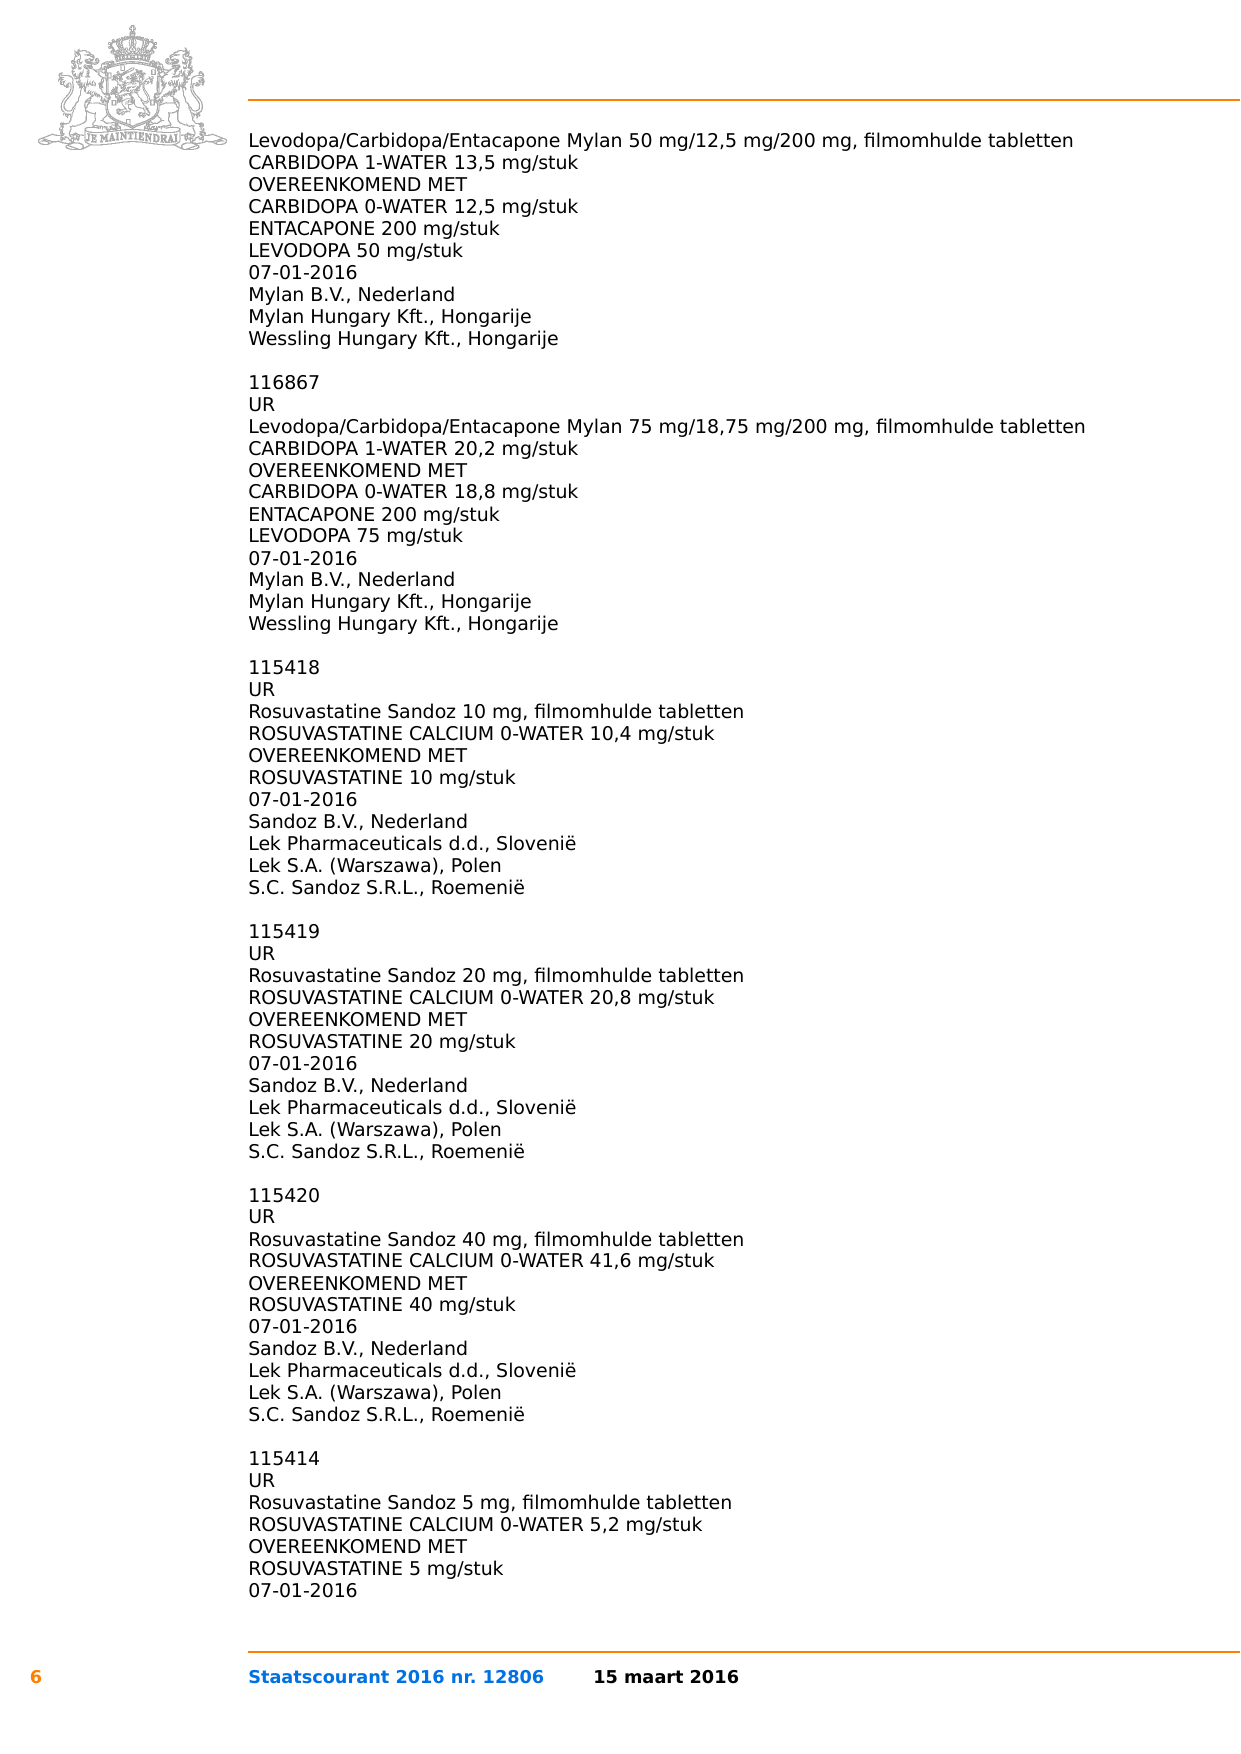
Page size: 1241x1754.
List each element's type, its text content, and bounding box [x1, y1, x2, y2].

text OVEREENKOMEND MET [248, 1536, 1163, 1558]
text CARBIDOPA 1-WATER 20,2 mg/stuk [248, 437, 1163, 459]
text 115418 [248, 657, 1163, 679]
text UR [248, 393, 1163, 416]
text Rosuvastatine Sandoz 20 mg, filmomhulde tabletten [248, 965, 1163, 987]
text ROSUVASTATINE CALCIUM 0-WATER 20,8 mg/stuk [248, 987, 1163, 1009]
picture [38, 25, 227, 150]
text 07-01-2016 [248, 1053, 1163, 1075]
text OVEREENKOMEND MET [248, 174, 1163, 196]
text Mylan Hungary Kft., Hongarije [248, 591, 1163, 613]
text 115414 [248, 1448, 1163, 1470]
text CARBIDOPA 0-WATER 12,5 mg/stuk [248, 196, 1163, 218]
text OVEREENKOMEND MET [248, 459, 1163, 481]
text LEVODOPA 75 mg/stuk [248, 525, 1163, 547]
text LEVODOPA 50 mg/stuk [248, 240, 1163, 262]
text Lek S.A. (Warszawa), Polen [248, 855, 1163, 877]
text UR [248, 1206, 1163, 1228]
text UR [248, 679, 1163, 701]
text Levodopa/Carbidopa/Entacapone Mylan 50 mg/12,5 mg/200 mg, filmomhulde tabletten [248, 130, 1163, 152]
text Lek Pharmaceuticals d.d., Slovenië [248, 833, 1163, 855]
text ROSUVASTATINE 40 mg/stuk [248, 1294, 1163, 1316]
text Wessling Hungary Kft., Hongarije [248, 328, 1163, 350]
text Lek S.A. (Warszawa), Polen [248, 1382, 1163, 1404]
text Rosuvastatine Sandoz 5 mg, filmomhulde tabletten [248, 1492, 1163, 1514]
text CARBIDOPA 0-WATER 18,8 mg/stuk [248, 481, 1163, 503]
text OVEREENKOMEND MET [248, 1272, 1163, 1294]
text Lek S.A. (Warszawa), Polen [248, 1119, 1163, 1141]
text Levodopa/Carbidopa/Entacapone Mylan 75 mg/18,75 mg/200 mg, filmomhulde tabletten [248, 416, 1163, 437]
text S.C. Sandoz S.R.L., Roemenië [248, 1141, 1163, 1163]
text 115420 [248, 1184, 1163, 1206]
text CARBIDOPA 1-WATER 13,5 mg/stuk [248, 152, 1163, 174]
text UR [248, 1470, 1163, 1492]
text 07-01-2016 [248, 1316, 1163, 1338]
text Lek Pharmaceuticals d.d., Slovenië [248, 1097, 1163, 1119]
text Sandoz B.V., Nederland [248, 1075, 1163, 1097]
text ROSUVASTATINE 20 mg/stuk [248, 1031, 1163, 1053]
text Mylan Hungary Kft., Hongarije [248, 306, 1163, 328]
text Wessling Hungary Kft., Hongarije [248, 613, 1163, 635]
text ENTACAPONE 200 mg/stuk [248, 503, 1163, 525]
text 07-01-2016 [248, 789, 1163, 811]
text 07-01-2016 [248, 1580, 1163, 1602]
text 115419 [248, 921, 1163, 943]
text 116867 [248, 372, 1163, 393]
text Rosuvastatine Sandoz 40 mg, filmomhulde tabletten [248, 1228, 1163, 1250]
text ROSUVASTATINE 10 mg/stuk [248, 767, 1163, 789]
text Rosuvastatine Sandoz 10 mg, filmomhulde tabletten [248, 701, 1163, 723]
text Sandoz B.V., Nederland [248, 1338, 1163, 1360]
text UR [248, 943, 1163, 965]
text 07-01-2016 [248, 262, 1163, 284]
text ENTACAPONE 200 mg/stuk [248, 218, 1163, 240]
text ROSUVASTATINE 5 mg/stuk [248, 1558, 1163, 1580]
text OVEREENKOMEND MET [248, 745, 1163, 767]
text S.C. Sandoz S.R.L., Roemenië [248, 877, 1163, 899]
text ROSUVASTATINE CALCIUM 0-WATER 10,4 mg/stuk [248, 723, 1163, 745]
text ROSUVASTATINE CALCIUM 0-WATER 41,6 mg/stuk [248, 1250, 1163, 1272]
text S.C. Sandoz S.R.L., Roemenië [248, 1404, 1163, 1426]
text 07-01-2016 [248, 547, 1163, 569]
text ROSUVASTATINE CALCIUM 0-WATER 5,2 mg/stuk [248, 1514, 1163, 1536]
text Sandoz B.V., Nederland [248, 811, 1163, 833]
text Mylan B.V., Nederland [248, 284, 1163, 306]
text Mylan B.V., Nederland [248, 569, 1163, 591]
text OVEREENKOMEND MET [248, 1009, 1163, 1031]
text Lek Pharmaceuticals d.d., Slovenië [248, 1360, 1163, 1382]
